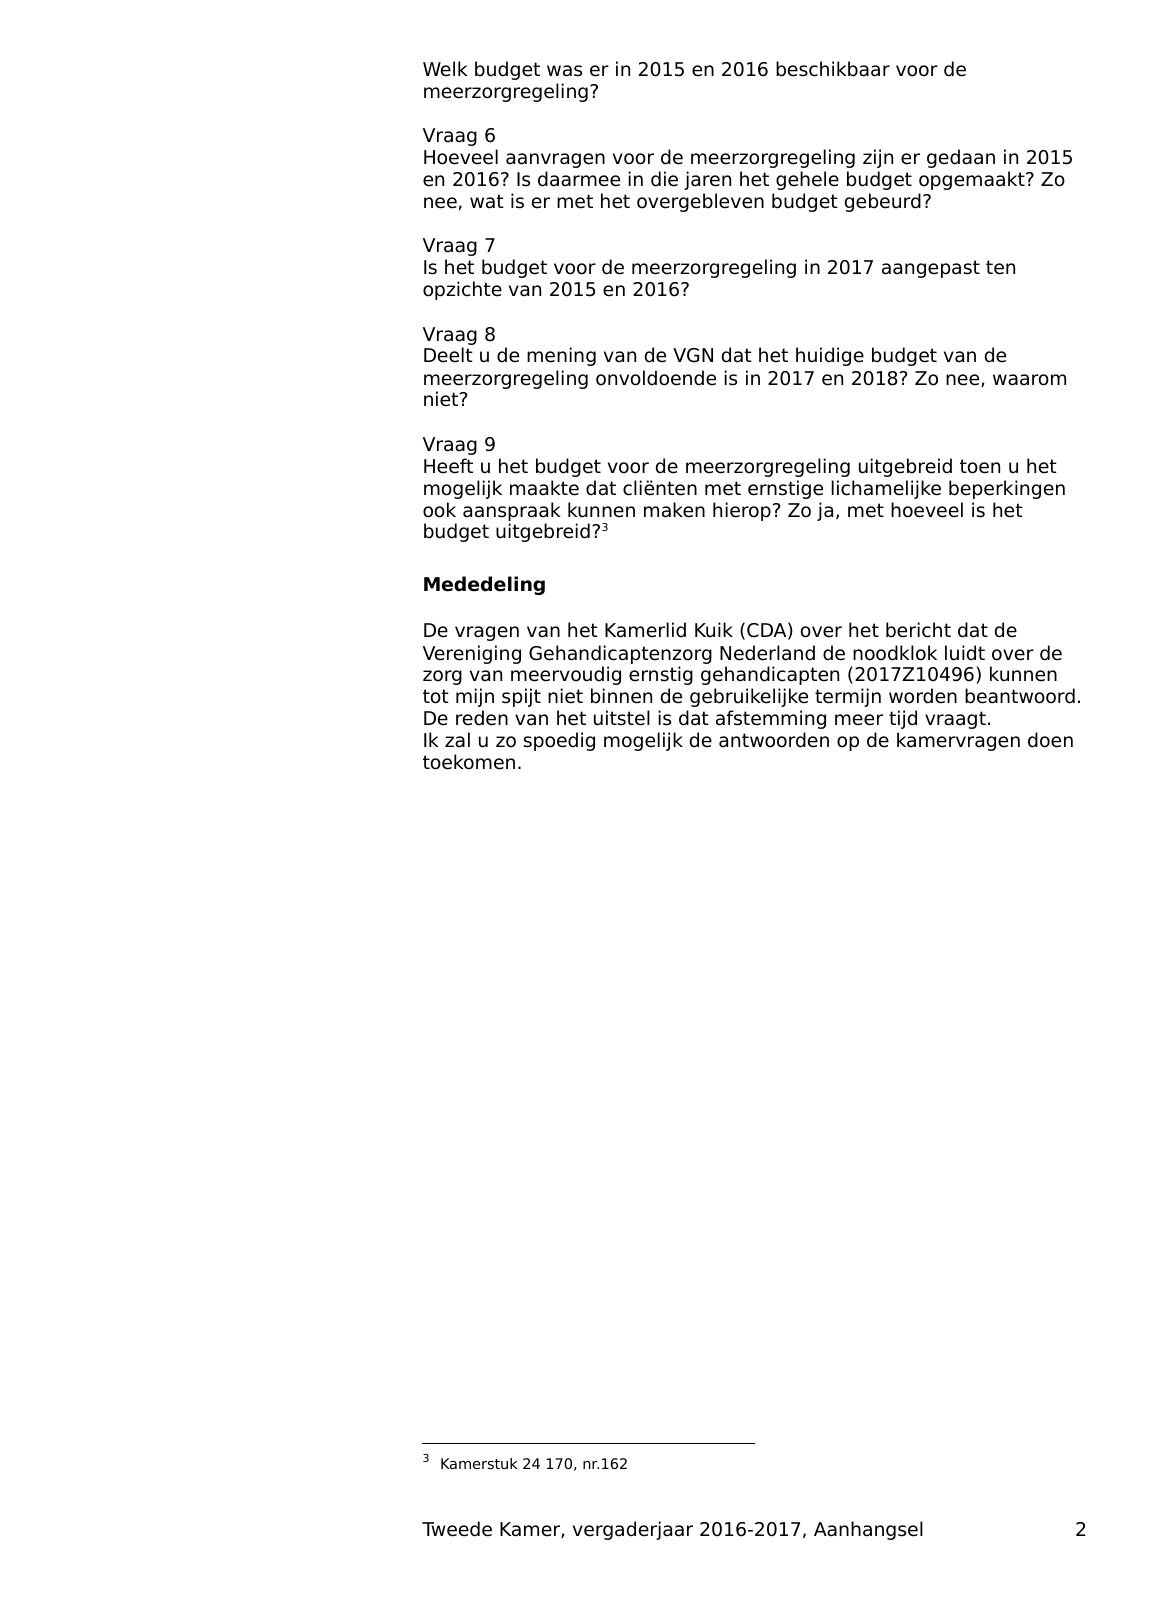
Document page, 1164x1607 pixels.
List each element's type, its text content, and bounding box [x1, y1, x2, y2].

text Ik zal u zo spoedig mogelijk de antwoorden op de kamervragen doen toekomen. [422, 730, 1087, 774]
text Vraag 9 [422, 433, 1087, 456]
text Vraag 8 [422, 323, 1087, 345]
text Kamerstuk 24 170, nr.162 [422, 1452, 1087, 1474]
text Is het budget voor de meerzorgregeling in 2017 aangepast ten opzichte van 2015 en 2016? [422, 257, 1087, 301]
text De vragen van het Kamerlid Kuik (CDA) over het bericht dat de Vereniging Gehandicaptenzorg Nederland de noodklok luidt over de zorg van meervoudig ernstig gehandicapten (2017Z10496) kunnen tot mijn spijt niet binnen de gebruikelijke termijn worden beantwoord. [422, 620, 1087, 708]
text Heeft u het budget voor de meerzorgregeling uitgebreid toen u het mogelijk maakte dat cliënten met ernstige lichamelijke beperkingen ook aanspraak kunnen maken hierop? Zo ja, met hoeveel is het budget uitgebreid? [422, 456, 1087, 543]
text Vraag 6 [422, 125, 1087, 147]
text Deelt u de mening van de VGN dat het huidige budget van de meerzorgregeling onvoldoende is in 2017 en 2018? Zo nee, waarom niet? [422, 345, 1087, 411]
text De reden van het uitstel is dat afstemming meer tijd vraagt. [422, 708, 1087, 730]
subtitle Mededeling [422, 573, 1087, 595]
text Vraag 7 [422, 235, 1087, 257]
text Welk budget was er in 2015 en 2016 beschikbaar voor de meerzorgregeling? [422, 59, 1087, 103]
text Hoeveel aanvragen voor de meerzorgregeling zijn er gedaan in 2015 en 2016? Is daarmee in die jaren het gehele budget opgemaakt? Zo nee, wat is er met het overgebleven budget gebeurd? [422, 147, 1087, 213]
